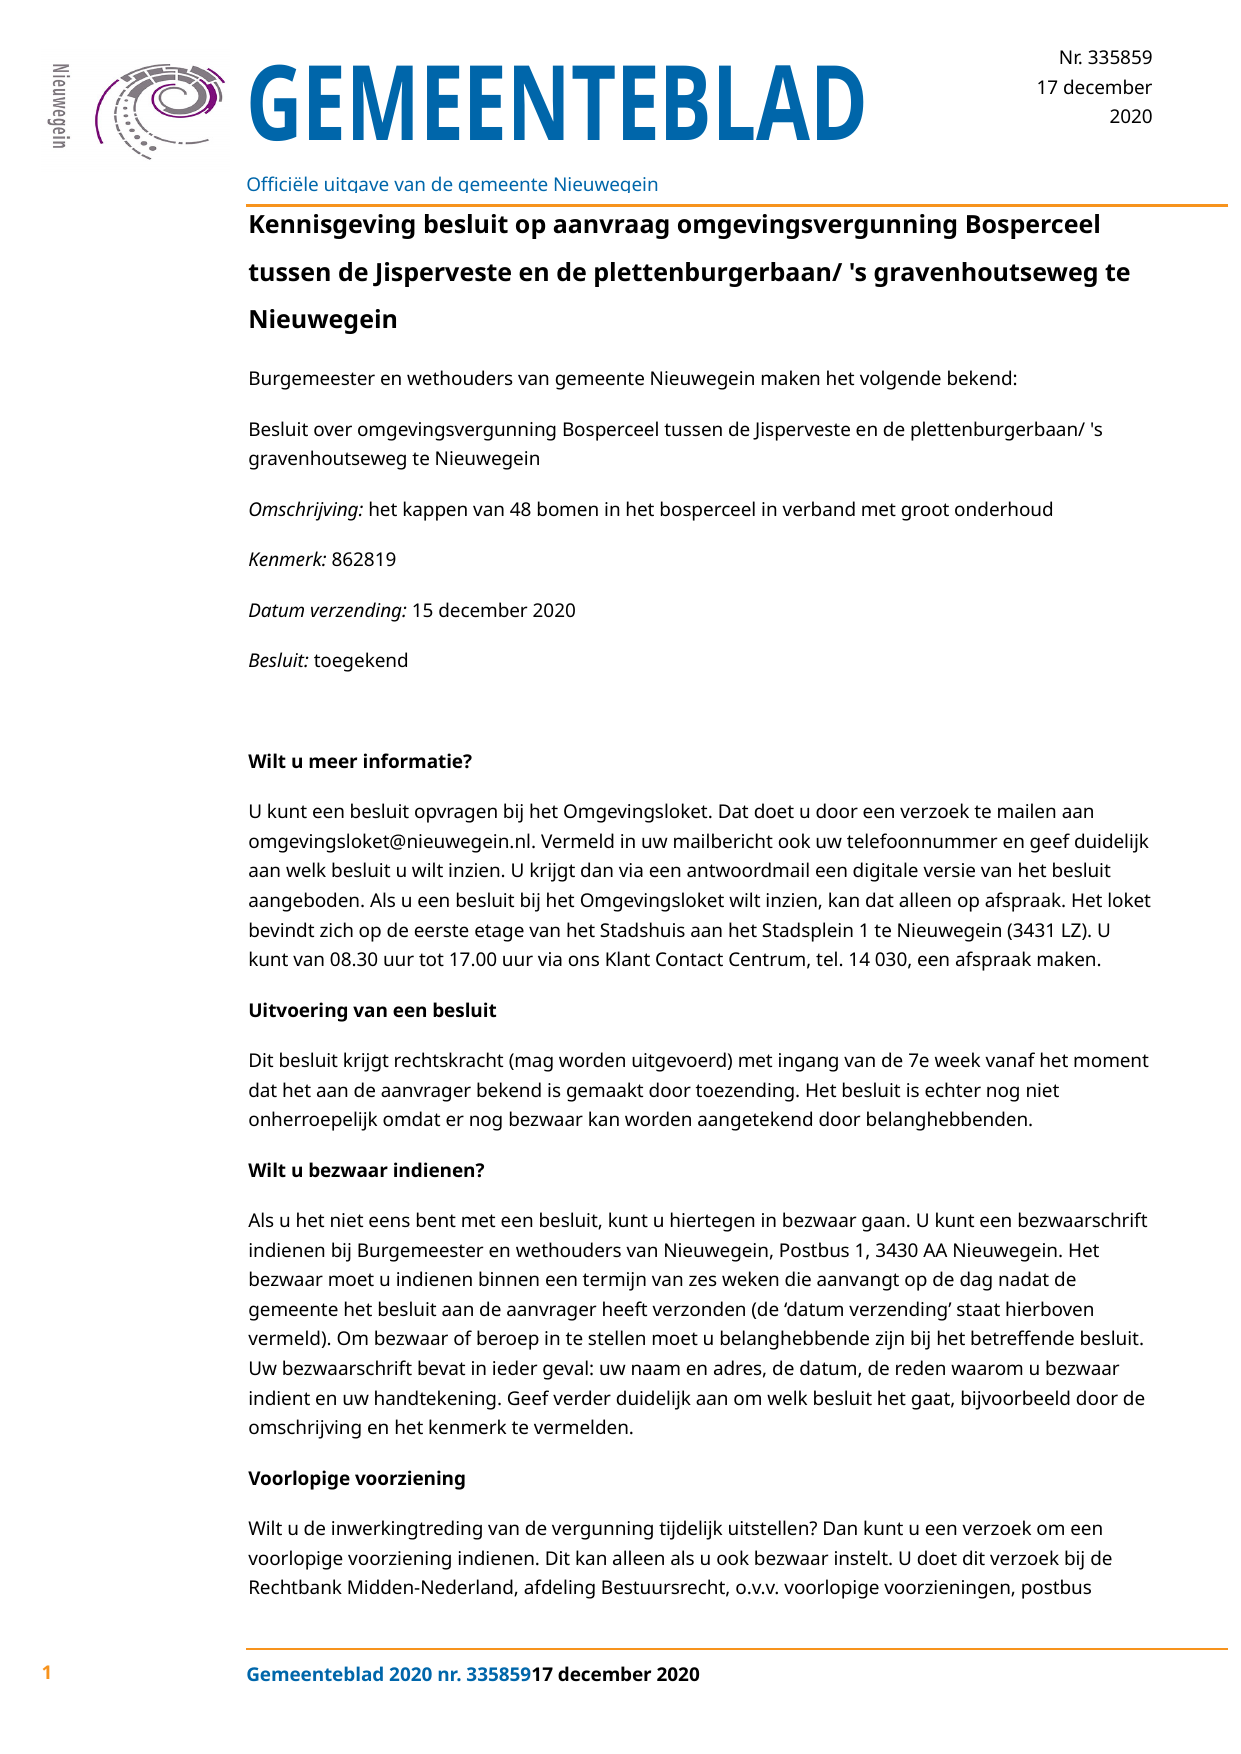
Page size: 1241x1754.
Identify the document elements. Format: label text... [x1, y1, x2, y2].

text Besluit over omgevingsvergunning Bosperceel tussen de Jisperveste en de plettenburgerbaan/ 's gravenhoutseweg te Nieuwegein [248, 416, 1152, 471]
text Kennisgeving besluit op aanvraag omgevingsvergunning Bosperceel tussen de Jisperveste en de plettenburgerbaan/ 's gravenhoutseweg te Nieuwegein [248, 207, 1152, 336]
picture [41, 47, 231, 172]
text Omschrijving: het kappen van 48 bomen in het bosperceel in verband met groot onderhoud [248, 496, 1152, 522]
text Kenmerk: 862819 [248, 546, 1152, 572]
text U kunt een besluit opvragen bij het Omgevingsloket. Dat doet u door een verzoek te mailen aan omgevingsloket@nieuwegein.nl. Vermeld in uw mailbericht ook uw telefoonnummer en geef duidelijk aan welk besluit u wilt inzien. U krijgt dan via een antwoordmail een digitale versie van het besluit aangeboden. Als u een besluit bij het Omgevingsloket wilt inzien, kan dat alleen op afspraak. Het loket bevindt zich op de eerste etage van het Stadshuis aan het Stadsplein 1 te Nieuwegein (3431 LZ). U kunt van 08.30 uur tot 17.00 uur via ons Klant Contact Centrum, tel. 14 030, een afspraak maken. [248, 798, 1152, 972]
text Voorlopige voorziening [248, 1465, 1152, 1490]
text Wilt u bezwaar indienen? [248, 1157, 1152, 1182]
text Wilt u meer informatie? [248, 748, 1152, 774]
text Besluit: toegekend [248, 647, 1152, 673]
text Burgemeester en wethouders van gemeente Nieuwegein maken het volgende bekend: [248, 366, 1152, 391]
text Als u het niet eens bent met een besluit, kunt u hiertegen in bezwaar gaan. U kunt een bezwaarschrift indienen bij Burgemeester en wethouders van Nieuwegein, Postbus 1, 3430 AA Nieuwegein. Het bezwaar moet u indienen binnen een termijn van zes weken die aanvangt op de dag nadat de gemeente het besluit aan de aanvrager heeft verzonden (de ‘datum verzending’ staat hierboven vermeld). Om bezwaar of beroep in te stellen moet u belanghebbende zijn bij het betreffende besluit. Uw bezwaarschrift bevat in ieder geval: uw naam en adres, de datum, de reden waarom u bezwaar indient en uw handtekening. Geef verder duidelijk aan om welk besluit het gaat, bijvoorbeeld door de omschrijving en het kenmerk te vermelden. [248, 1207, 1152, 1440]
text Dit besluit krijgt rechtskracht (mag worden uitgevoerd) met ingang van de 7e week vanaf het moment dat het aan de aanvrager bekend is gemaakt door toezending. Het besluit is echter nog niet onherroepelijk omdat er nog bezwaar kan worden aangetekend door belanghebbenden. [248, 1047, 1152, 1132]
text Wilt u de inwerkingtreding van de vergunning tijdelijk uitstellen? Dan kunt u een verzoek om een voorlopige voorziening indienen. Dit kan alleen als u ook bezwaar instelt. U doet dit verzoek bij de Rechtbank Midden-Nederland, afdeling Bestuursrecht, o.v.v. voorlopige voorzieningen, postbus [248, 1515, 1152, 1600]
text Datum verzending: 15 december 2020 [248, 597, 1152, 622]
text Uitvoering van een besluit [248, 997, 1152, 1022]
